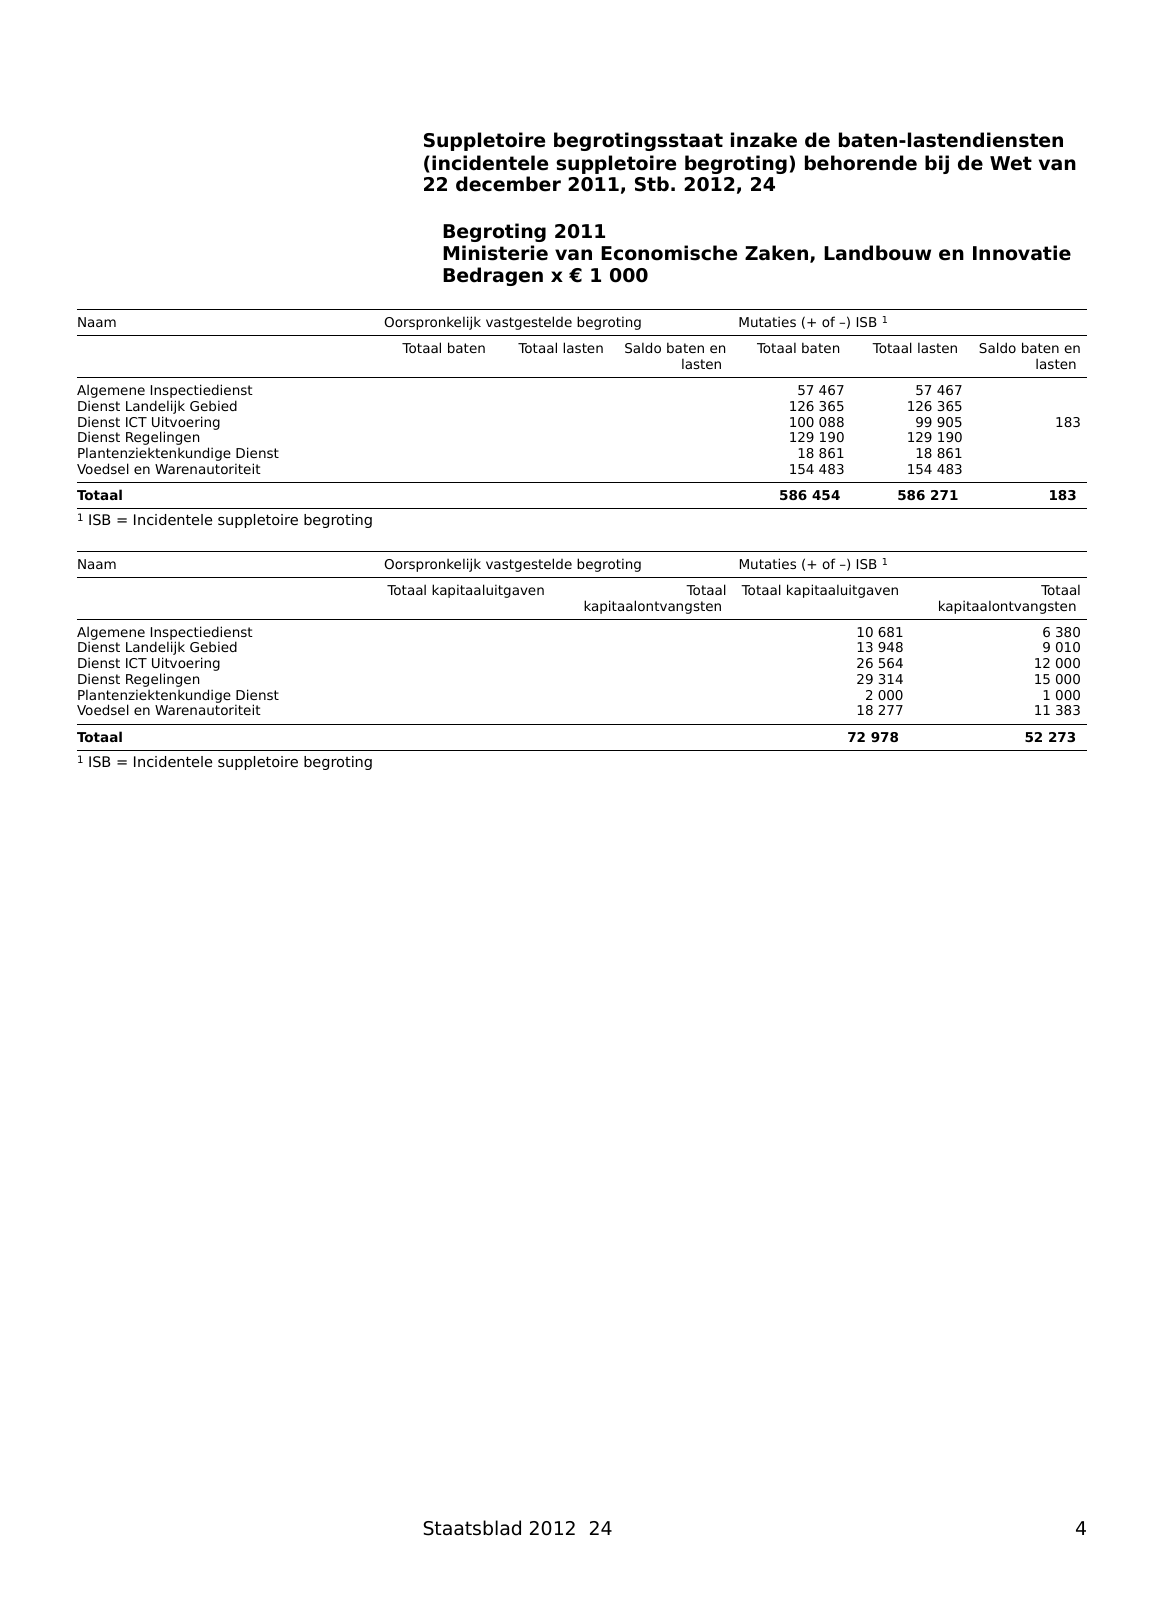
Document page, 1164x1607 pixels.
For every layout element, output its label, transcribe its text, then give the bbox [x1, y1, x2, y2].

table_cell [378, 446, 496, 462]
table_cell 586 454 [732, 483, 850, 508]
table_cell [969, 430, 1087, 446]
table_cell 52 273 [909, 725, 1087, 750]
table_cell Dienst Regelingen [77, 430, 378, 446]
table_cell 100 088 [732, 414, 850, 430]
table_cell 18 277 [732, 703, 909, 724]
table_cell 72 978 [732, 725, 909, 750]
table_cell [555, 656, 732, 672]
table_cell [77, 578, 378, 619]
text Bedragen x € 1 000 [422, 265, 1087, 287]
table_cell Dienst Regelingen [77, 672, 378, 687]
table_cell Dienst ICT Uitvoering [77, 414, 378, 430]
table_cell [378, 703, 555, 724]
table_cell Totaal baten [378, 336, 496, 377]
table_cell 57 467 [732, 378, 850, 399]
table_cell Algemene Inspectiedienst [77, 378, 378, 399]
table_cell 18 861 [850, 446, 968, 462]
table_cell Totaal lasten [850, 336, 968, 377]
table_cell Totaal lasten [496, 336, 614, 377]
table_cell 183 [969, 483, 1087, 508]
table_cell [614, 378, 732, 399]
table_cell 12 000 [909, 656, 1087, 672]
table_cell [496, 430, 614, 446]
table_cell 126 365 [850, 399, 968, 414]
text Ministerie van Economische Zaken, Landbouw en Innovatie [422, 243, 1087, 265]
table_cell 99 905 [850, 414, 968, 430]
table_cell 6 380 [909, 620, 1087, 640]
table_cell 129 190 [850, 430, 968, 446]
table_header Mutaties (+ of –) ISB 1 [732, 552, 1087, 577]
table_cell [378, 620, 555, 640]
table_cell 29 314 [732, 672, 909, 687]
table_cell Saldo baten en lasten [614, 336, 732, 377]
table_cell 57 467 [850, 378, 968, 399]
table_cell Totaal kapitaaluitgaven [378, 578, 555, 619]
table_cell [555, 620, 732, 640]
table_cell 11 383 [909, 703, 1087, 724]
table_cell [378, 688, 555, 703]
table_cell Voedsel en Warenautoriteit [77, 703, 378, 724]
subtitle Suppletoire begrotingsstaat inzake de baten-lastendiensten (incidentele suppletoire begroting) behorende bij de Wet van 22 december 2011, Stb. 2012, 24 [422, 130, 1087, 196]
table_cell [555, 703, 732, 724]
table_cell [969, 446, 1087, 462]
table_cell 26 564 [732, 656, 909, 672]
table_cell Dienst ICT Uitvoering [77, 656, 378, 672]
table_header Mutaties (+ of –) ISB 1 [732, 310, 1087, 335]
table_cell 586 271 [850, 483, 968, 508]
table_cell [555, 725, 732, 750]
table_cell [555, 688, 732, 703]
table_cell Saldo baten en lasten [969, 336, 1087, 377]
table_cell [496, 399, 614, 414]
table_cell Totaal kapitaalontvangsten [909, 578, 1087, 619]
table_cell [378, 414, 496, 430]
table_cell Dienst Landelijk Gebied [77, 399, 378, 414]
table_cell 13 948 [732, 640, 909, 656]
table_cell [378, 399, 496, 414]
table_cell 10 681 [732, 620, 909, 640]
table_cell Totaal kapitaalontvangsten [555, 578, 732, 619]
table_cell 154 483 [732, 462, 850, 482]
table_cell Totaal baten [732, 336, 850, 377]
table_cell [496, 414, 614, 430]
table_cell [378, 640, 555, 656]
table_header Oorspronkelijk vastgestelde begroting [378, 552, 732, 577]
table_cell [555, 672, 732, 687]
table_cell [496, 483, 614, 508]
table_cell [378, 672, 555, 687]
table_cell Algemene Inspectiedienst [77, 620, 378, 640]
table_cell [378, 430, 496, 446]
table_cell [555, 640, 732, 656]
table_cell [614, 430, 732, 446]
table_cell 18 861 [732, 446, 850, 462]
table_header Oorspronkelijk vastgestelde begroting [378, 310, 732, 335]
table_cell [614, 446, 732, 462]
table_cell [496, 378, 614, 399]
table_cell [378, 462, 496, 482]
table_cell [969, 399, 1087, 414]
table_cell Totaal kapitaaluitgaven [732, 578, 909, 619]
table_cell Plantenziektenkundige Dienst [77, 688, 378, 703]
table_cell [969, 462, 1087, 482]
table_cell 154 483 [850, 462, 968, 482]
table_cell 15 000 [909, 672, 1087, 687]
table_header Naam [77, 552, 378, 577]
table_cell [969, 378, 1087, 399]
text Begroting 2011 [422, 221, 1087, 243]
table_cell [378, 483, 496, 508]
table_cell [496, 446, 614, 462]
table_cell Totaal [77, 725, 378, 750]
table_cell Plantenziektenkundige Dienst [77, 446, 378, 462]
table_cell [378, 378, 496, 399]
table_cell 1 000 [909, 688, 1087, 703]
table_cell 126 365 [732, 399, 850, 414]
table_cell 2 000 [732, 688, 909, 703]
table_cell 1 ISB = Incidentele suppletoire begroting [77, 509, 1087, 529]
table_cell [77, 336, 378, 377]
table_header Naam [77, 310, 378, 335]
table_cell 9 010 [909, 640, 1087, 656]
table_cell [614, 414, 732, 430]
table_cell 1 ISB = Incidentele suppletoire begroting [77, 751, 1087, 771]
table_cell Totaal [77, 483, 378, 508]
table_cell [614, 462, 732, 482]
table_cell Voedsel en Warenautoriteit [77, 462, 378, 482]
table_cell [614, 483, 732, 508]
table_cell [378, 656, 555, 672]
table_cell 129 190 [732, 430, 850, 446]
table_cell [614, 399, 732, 414]
table_cell 183 [969, 414, 1087, 430]
table_cell [496, 462, 614, 482]
table_cell Dienst Landelijk Gebied [77, 640, 378, 656]
table_cell [378, 725, 555, 750]
